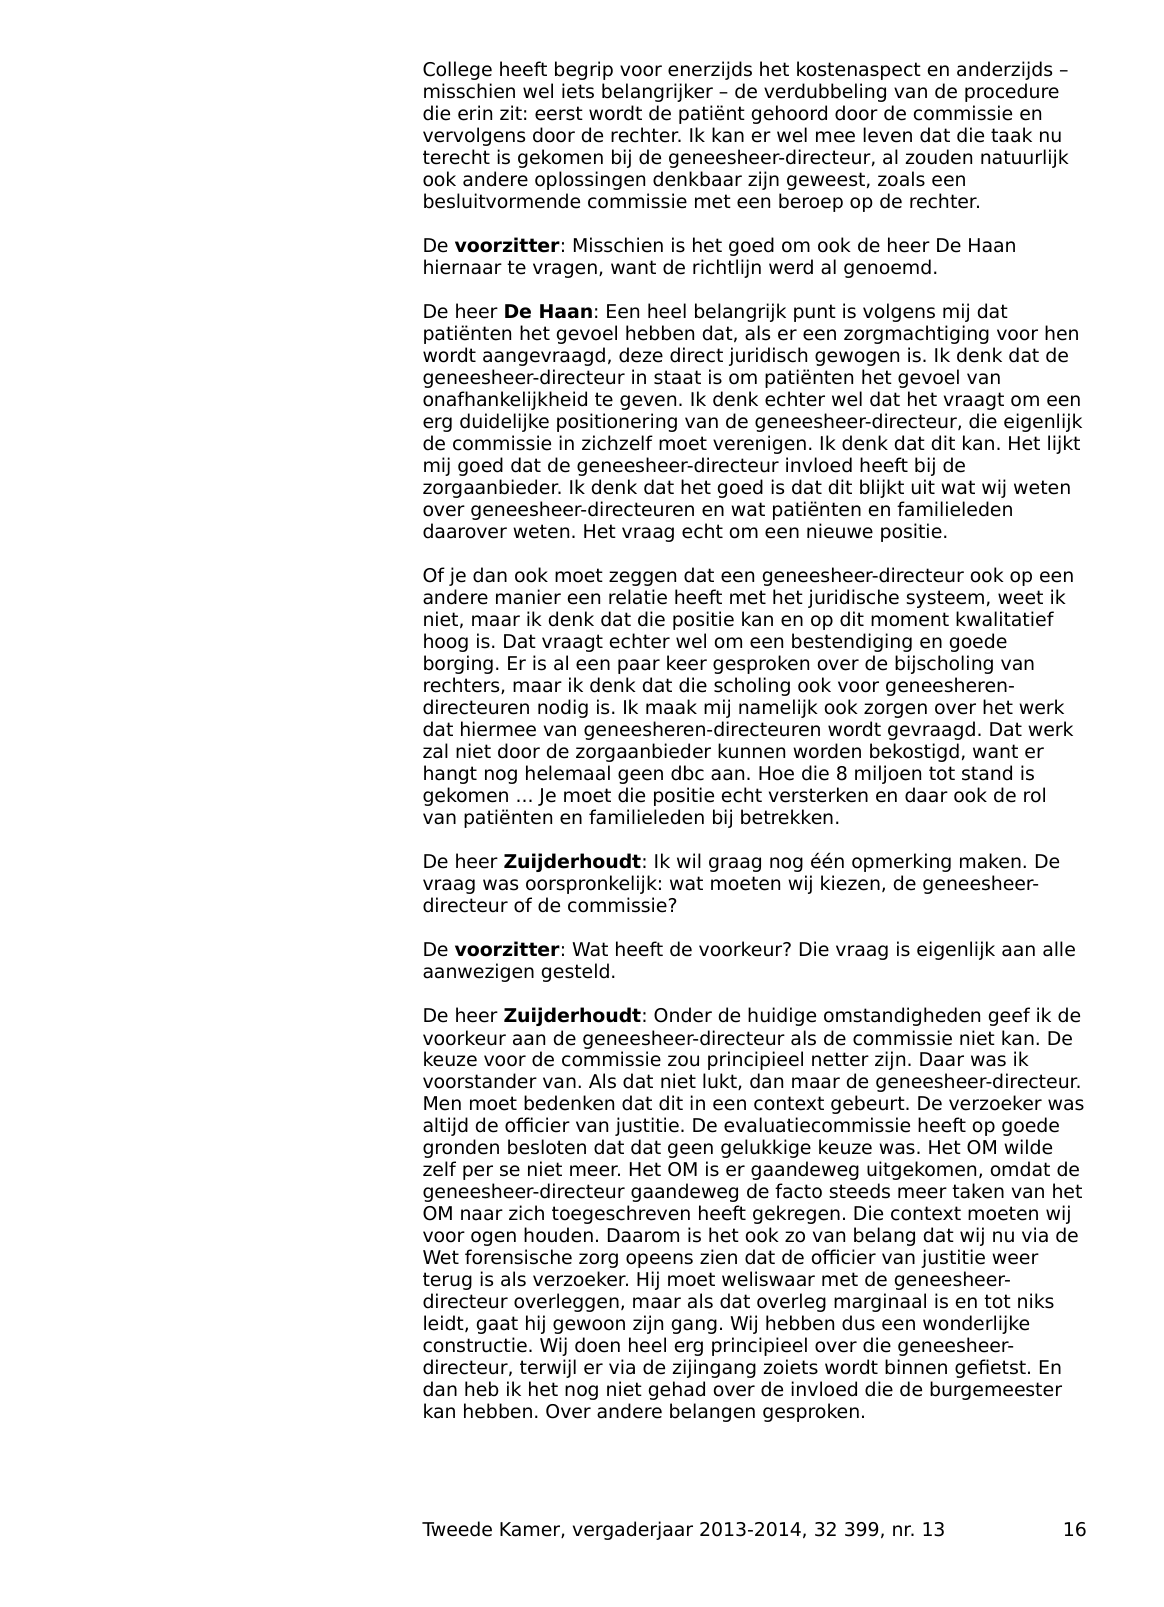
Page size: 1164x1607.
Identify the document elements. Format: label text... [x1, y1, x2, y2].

text Of je dan ook moet zeggen dat een geneesheer-directeur ook op een andere manier een relatie heeft met het juridische systeem, weet ik niet, maar ik denk dat die positie kan en op dit moment kwalitatief hoog is. Dat vraagt echter wel om een bestendiging en goede borging. Er is al een paar keer gesproken over de bijscholing van rechters, maar ik denk dat die scholing ook voor geneesheren-directeuren nodig is. Ik maak mij namelijk ook zorgen over het werk dat hiermee van geneesheren-directeuren wordt gevraagd. Dat werk zal niet door de zorgaanbieder kunnen worden bekostigd, want er hangt nog helemaal geen dbc aan. Hoe die 8 miljoen tot stand is gekomen ... Je moet die positie echt versterken en daar ook de rol van patiënten en familieleden bij betrekken. [422, 565, 1087, 829]
text De voorzitter: Misschien is het goed om ook de heer De Haan hiernaar te vragen, want de richtlijn werd al genoemd. [422, 235, 1087, 279]
text De heer Zuijderhoudt: Ik wil graag nog één opmerking maken. De vraag was oorspronkelijk: wat moeten wij kiezen, de geneesheer-directeur of de commissie? [422, 851, 1087, 917]
text De heer De Haan: Een heel belangrijk punt is volgens mij dat patiënten het gevoel hebben dat, als er een zorgmachtiging voor hen wordt aangevraagd, deze direct juridisch gewogen is. Ik denk dat de geneesheer-directeur in staat is om patiënten het gevoel van onafhankelijkheid te geven. Ik denk echter wel dat het vraagt om een erg duidelijke positionering van de geneesheer-directeur, die eigenlijk de commissie in zichzelf moet verenigen. Ik denk dat dit kan. Het lijkt mij goed dat de geneesheer-directeur invloed heeft bij de zorgaanbieder. Ik denk dat het goed is dat dit blijkt uit wat wij weten over geneesheer-directeuren en wat patiënten en familieleden daarover weten. Het vraag echt om een nieuwe positie. [422, 301, 1087, 543]
text De voorzitter: Wat heeft de voorkeur? Die vraag is eigenlijk aan alle aanwezigen gesteld. [422, 939, 1087, 983]
text College heeft begrip voor enerzijds het kostenaspect en anderzijds – misschien wel iets belangrijker – de verdubbeling van de procedure die erin zit: eerst wordt de patiënt gehoord door de commissie en vervolgens door de rechter. Ik kan er wel mee leven dat die taak nu terecht is gekomen bij de geneesheer-directeur, al zouden natuurlijk ook andere oplossingen denkbaar zijn geweest, zoals een besluitvormende commissie met een beroep op de rechter. [422, 59, 1087, 213]
text De heer Zuijderhoudt: Onder de huidige omstandigheden geef ik de voorkeur aan de geneesheer-directeur als de commissie niet kan. De keuze voor de commissie zou principieel netter zijn. Daar was ik voorstander van. Als dat niet lukt, dan maar de geneesheer-directeur. Men moet bedenken dat dit in een context gebeurt. De verzoeker was altijd de officier van justitie. De evaluatiecommissie heeft op goede gronden besloten dat dat geen gelukkige keuze was. Het OM wilde zelf per se niet meer. Het OM is er gaandeweg uitgekomen, omdat de geneesheer-directeur gaandeweg de facto steeds meer taken van het OM naar zich toegeschreven heeft gekregen. Die context moeten wij voor ogen houden. Daarom is het ook zo van belang dat wij nu via de Wet forensische zorg opeens zien dat de officier van justitie weer terug is als verzoeker. Hij moet weliswaar met de geneesheer-directeur overleggen, maar als dat overleg marginaal is en tot niks leidt, gaat hij gewoon zijn gang. Wij hebben dus een wonderlijke constructie. Wij doen heel erg principieel over die geneesheer-directeur, terwijl er via de zijingang zoiets wordt binnen gefietst. En dan heb ik het nog niet gehad over de invloed die de burgemeester kan hebben. Over andere belangen gesproken. [422, 1005, 1087, 1423]
